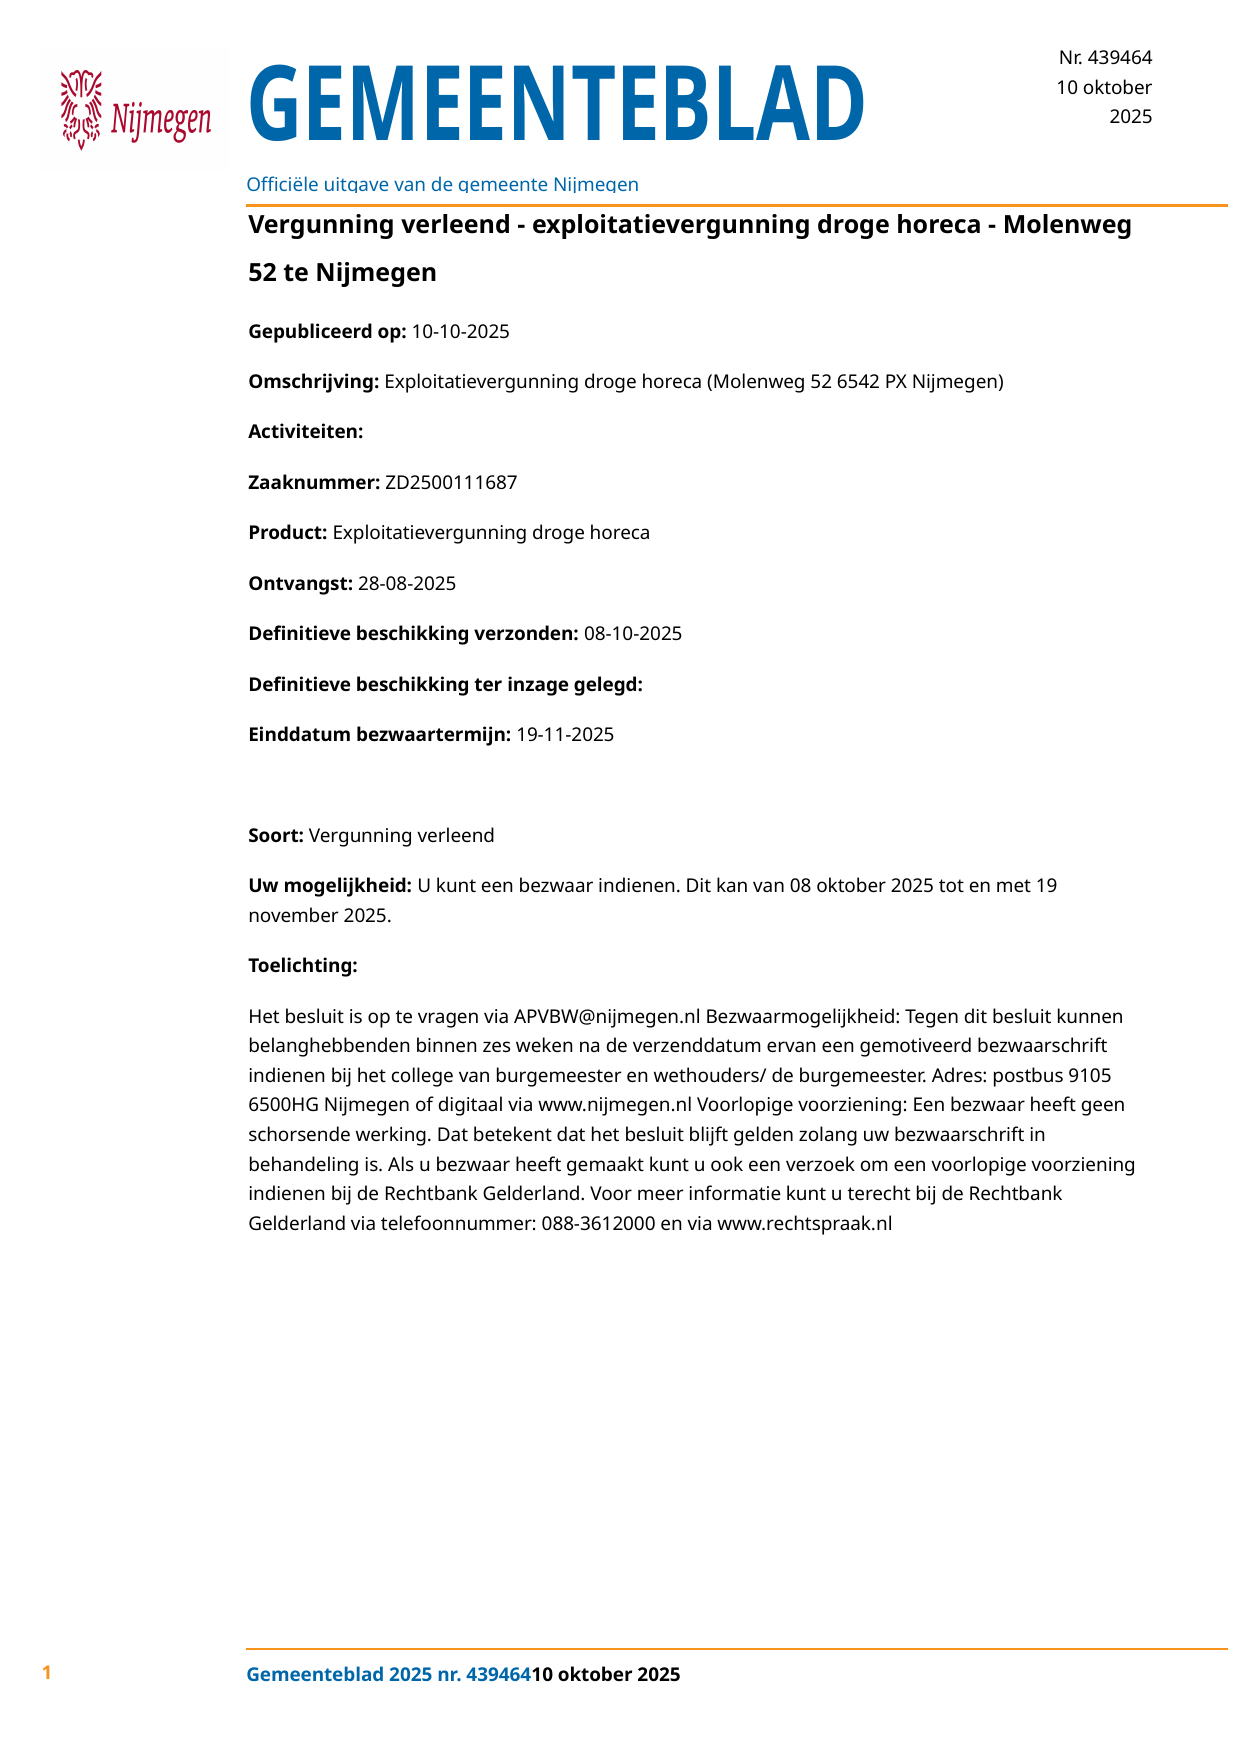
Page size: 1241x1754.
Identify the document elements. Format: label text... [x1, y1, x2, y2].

picture [41, 47, 231, 172]
text Product: Exploitatievergunning droge horeca [248, 519, 1152, 545]
text Uw mogelijkheid: U kunt een bezwaar indienen. Dit kan van 08 oktober 2025 tot en met 19 november 2025. [248, 872, 1152, 928]
text Einddatum bezwaartermijn: 19-11-2025 [248, 721, 1152, 747]
text Vergunning verleend - exploitatievergunning droge horeca - Molenweg 52 te Nijmegen [248, 207, 1152, 288]
text Gepubliceerd op: 10-10-2025 [248, 318, 1152, 344]
text Omschrijving: Exploitatievergunning droge horeca (Molenweg 52 6542 PX Nijmegen) [248, 368, 1152, 394]
text Activiteiten: [248, 419, 1152, 444]
text Toelichting: [248, 952, 1152, 978]
text Definitieve beschikking verzonden: 08-10-2025 [248, 620, 1152, 646]
text Het besluit is op te vragen via APVBW@nijmegen.nl Bezwaarmogelijkheid: Tegen dit besluit kunnen belanghebbenden binnen zes weken na de verzenddatum ervan een gemotiveerd bezwaarschrift indienen bij het college van burgemeester en wethouders/ de burgemeester. Adres: postbus 9105 6500HG Nijmegen of digitaal via www.nijmegen.nl Voorlopige voorziening: Een bezwaar heeft geen schorsende werking. Dat betekent dat het besluit blijft gelden zolang uw bezwaarschrift in behandeling is. Als u bezwaar heeft gemaakt kunt u ook een verzoek om een voorlopige voorziening indienen bij de Rechtbank Gelderland. Voor meer informatie kunt u terecht bij de Rechtbank Gelderland via telefoonnummer: 088-3612000 en via www.rechtspraak.nl [248, 1003, 1152, 1236]
text Soort: Vergunning verleend [248, 822, 1152, 848]
text Definitieve beschikking ter inzage gelegd: [248, 671, 1152, 697]
text Ontvangst: 28-08-2025 [248, 570, 1152, 596]
text Zaaknummer: ZD2500111687 [248, 469, 1152, 495]
